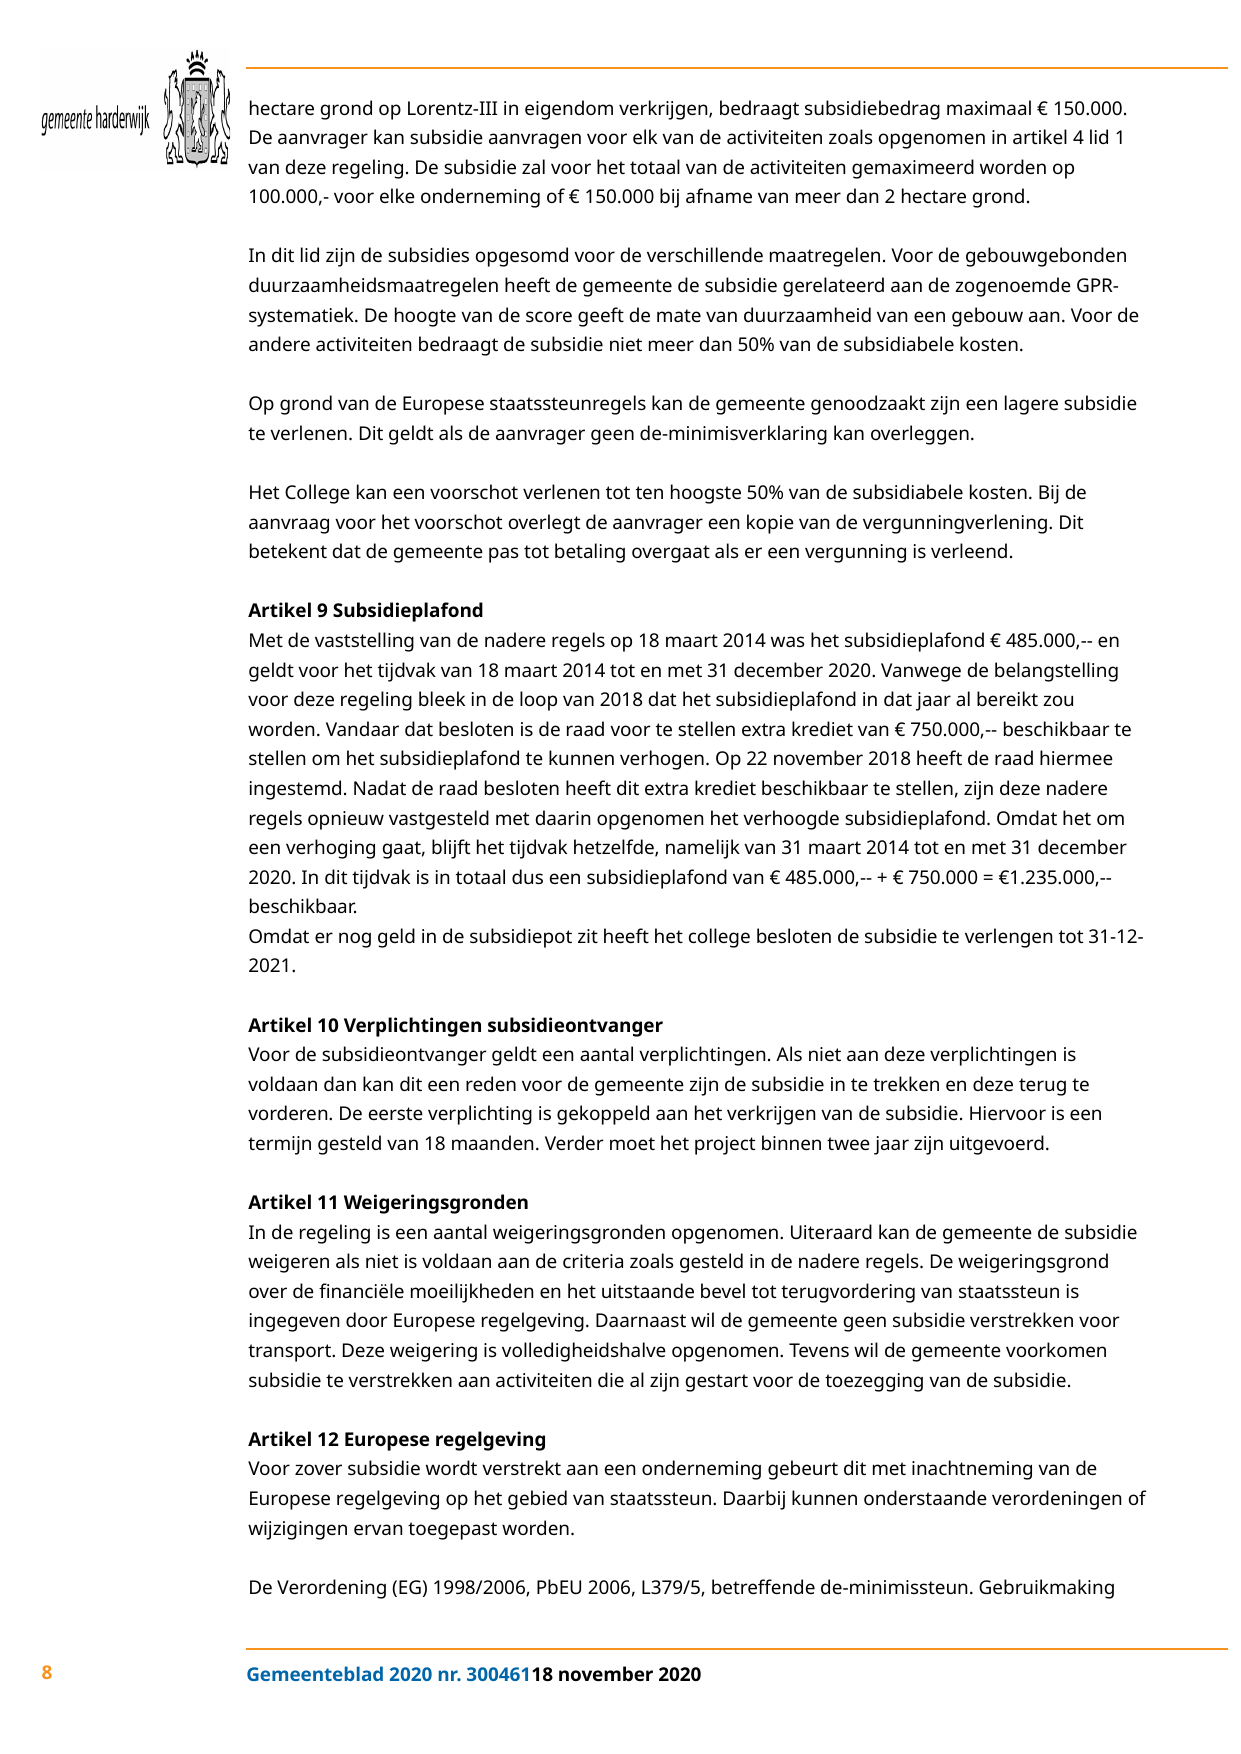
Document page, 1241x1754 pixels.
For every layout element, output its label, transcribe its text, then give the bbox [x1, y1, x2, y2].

text Met de vaststelling van de nadere regels op 18 maart 2014 was het subsidieplafond € 485.000,-- en geldt voor het tijdvak van 18 maart 2014 tot en met 31 december 2020. Vanwege de belangstelling voor deze regeling bleek in de loop van 2018 dat het subsidieplafond in dat jaar al bereikt zou worden. Vandaar dat besloten is de raad voor te stellen extra krediet van € 750.000,-- beschikbaar te stellen om het subsidieplafond te kunnen verhogen. Op 22 november 2018 heeft de raad hiermee ingestemd. Nadat de raad besloten heeft dit extra krediet beschikbaar te stellen, zijn deze nadere regels opnieuw vastgesteld met daarin opgenomen het verhoogde subsidieplafond. Omdat het om een verhoging gaat, blijft het tijdvak hetzelfde, namelijk van 31 maart 2014 tot en met 31 december 2020. In dit tijdvak is in totaal dus een subsidieplafond van € 485.000,-- + € 750.000 = €1.235.000,-- beschikbaar. [248, 627, 1152, 919]
text hectare grond op Lorentz-III in eigendom verkrijgen, bedraagt subsidiebedrag maximaal € 150.000. De aanvrager kan subsidie aanvragen voor elk van de activiteiten zoals opgenomen in artikel 4 lid 1 van deze regeling. De subsidie zal voor het totaal van de activiteiten gemaximeerd worden op 100.000,- voor elke onderneming of € 150.000 bij afname van meer dan 2 hectare grond. [248, 95, 1152, 209]
text Artikel 10 Verplichtingen subsidieontvanger [248, 1012, 1152, 1038]
text In dit lid zijn de subsidies opgesomd voor de verschillende maatregelen. Voor de gebouwgebonden duurzaamheidsmaatregelen heeft de gemeente de subsidie gerelateerd aan de zogenoemde GPR-systematiek. De hoogte van de score geeft de mate van duurzaamheid van een gebouw aan. Voor de andere activiteiten bedraagt de subsidie niet meer dan 50% van de subsidiabele kosten. [248, 243, 1152, 357]
text Artikel 12 Europese regelgeving [248, 1426, 1152, 1452]
text Voor zover subsidie wordt verstrekt aan een onderneming gebeurt dit met inachtneming van de Europese regelgeving op het gebied van staatssteun. Daarbij kunnen onderstaande verordeningen of wijzigingen ervan toegepast worden. [248, 1456, 1152, 1541]
text Omdat er nog geld in de subsidiepot zit heeft het college besloten de subsidie te verlengen tot 31-12-2021. [248, 923, 1152, 978]
text Voor de subsidieontvanger geldt een aantal verplichtingen. Als niet aan deze verplichtingen is voldaan dan kan dit een reden voor de gemeente zijn de subsidie in te trekken en deze terug te vorderen. De eerste verplichting is gekoppeld aan het verkrijgen van de subsidie. Hiervoor is een termijn gesteld van 18 maanden. Verder moet het project binnen twee jaar zijn uitgevoerd. [248, 1041, 1152, 1156]
text Op grond van de Europese staatssteunregels kan de gemeente genoodzaakt zijn een lagere subsidie te verlenen. Dit geldt als de aanvrager geen de-minimisverklaring kan overleggen. [248, 391, 1152, 446]
text Artikel 9 Subsidieplafond [248, 598, 1152, 623]
text De Verordening (EG) 1998/2006, PbEU 2006, L379/5, betreffende de-minimissteun. Gebruikmaking [248, 1574, 1152, 1600]
text Het College kan een voorschot verlenen tot ten hoogste 50% van de subsidiabele kosten. Bij de aanvraag voor het voorschot overlegt de aanvrager een kopie van de vergunningverlening. Dit betekent dat de gemeente pas tot betaling overgaat als er een vergunning is verleend. [248, 479, 1152, 564]
picture [41, 47, 231, 172]
text In de regeling is een aantal weigeringsgronden opgenomen. Uiteraard kan de gemeente de subsidie weigeren als niet is voldaan aan de criteria zoals gesteld in de nadere regels. De weigeringsgrond over de financiële moeilijkheden en het uitstaande bevel tot terugvordering van staatssteun is ingegeven door Europese regelgeving. Daarnaast wil de gemeente geen subsidie verstrekken voor transport. Deze weigering is volledigheidshalve opgenomen. Tevens wil de gemeente voorkomen subsidie te verstrekken aan activiteiten die al zijn gestart voor de toezegging van de subsidie. [248, 1219, 1152, 1393]
text Artikel 11 Weigeringsgronden [248, 1189, 1152, 1215]
